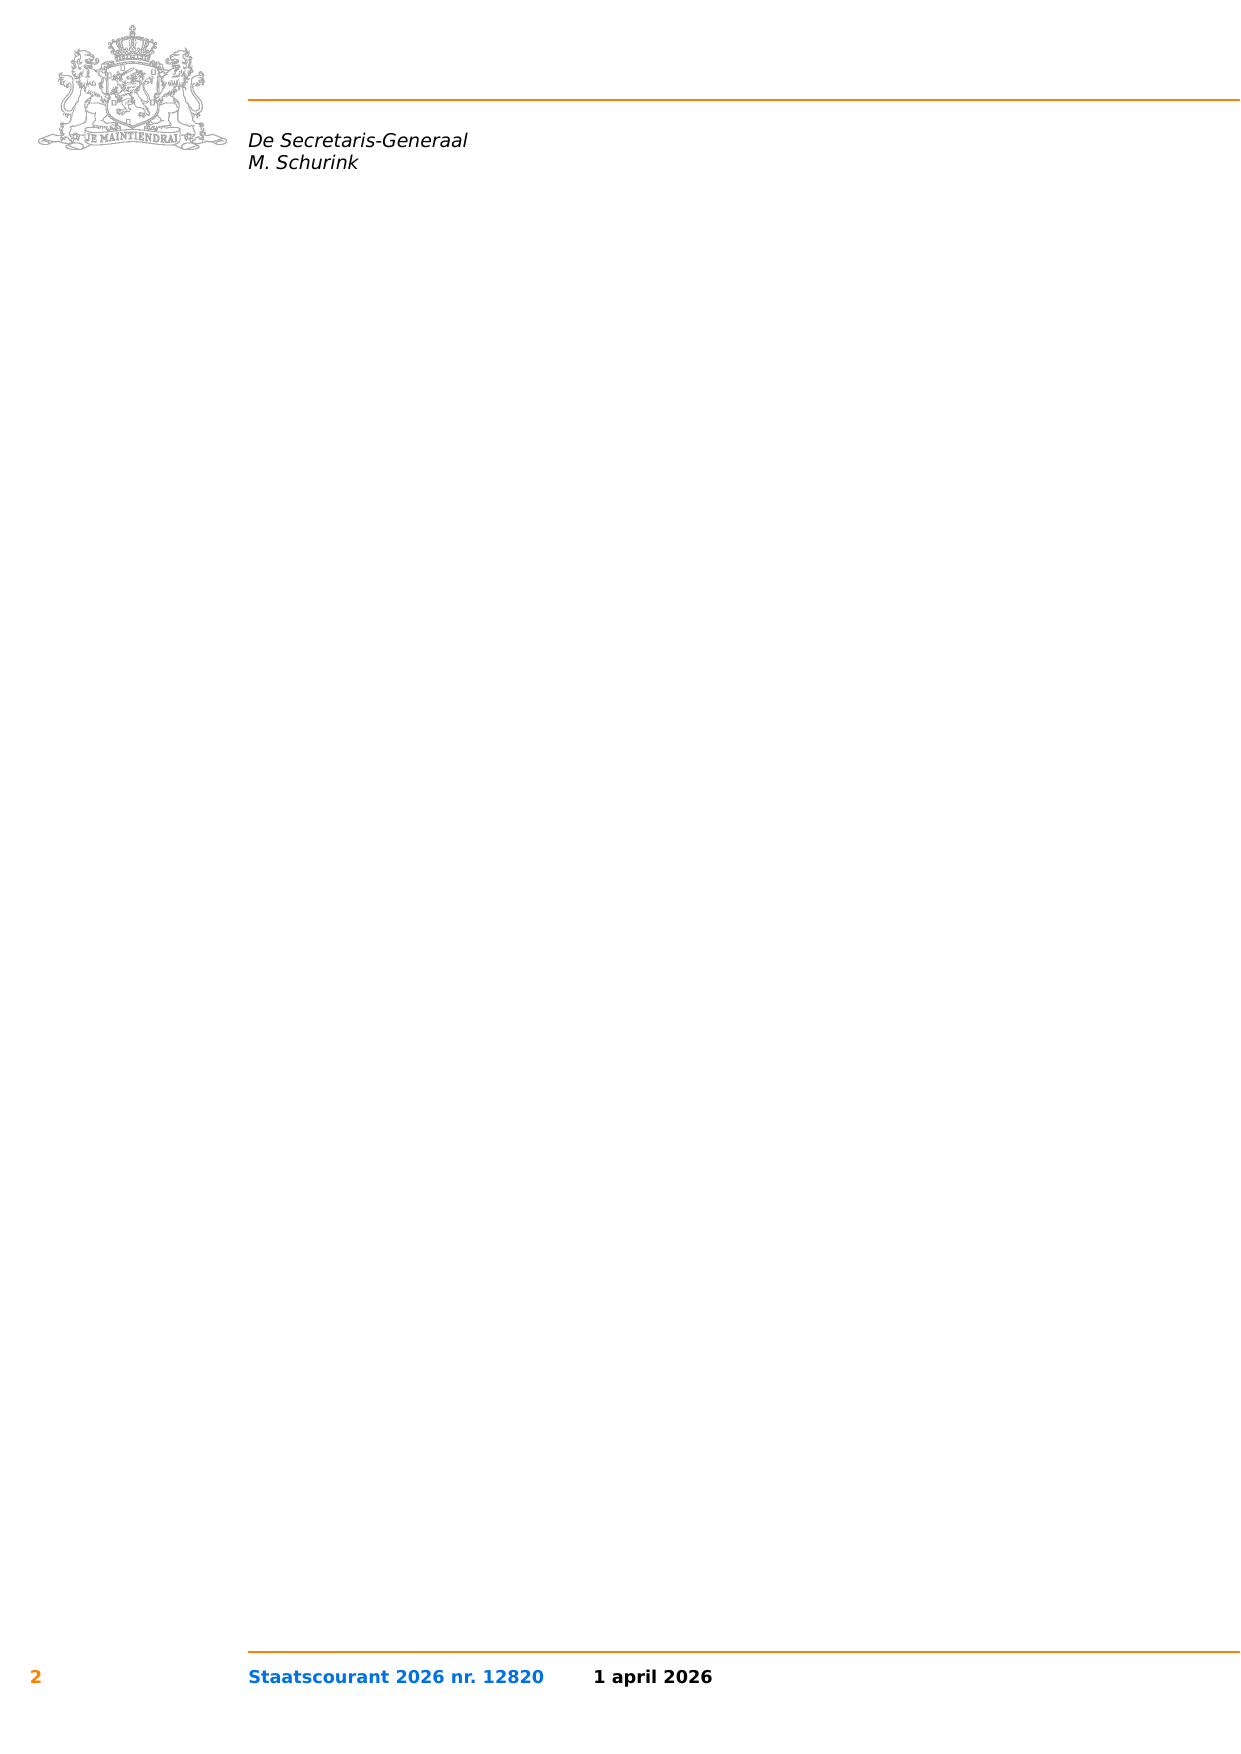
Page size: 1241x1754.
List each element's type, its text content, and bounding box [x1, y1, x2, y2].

picture [38, 25, 227, 150]
text De Secretaris-Generaal M. Schurink [248, 130, 1163, 174]
